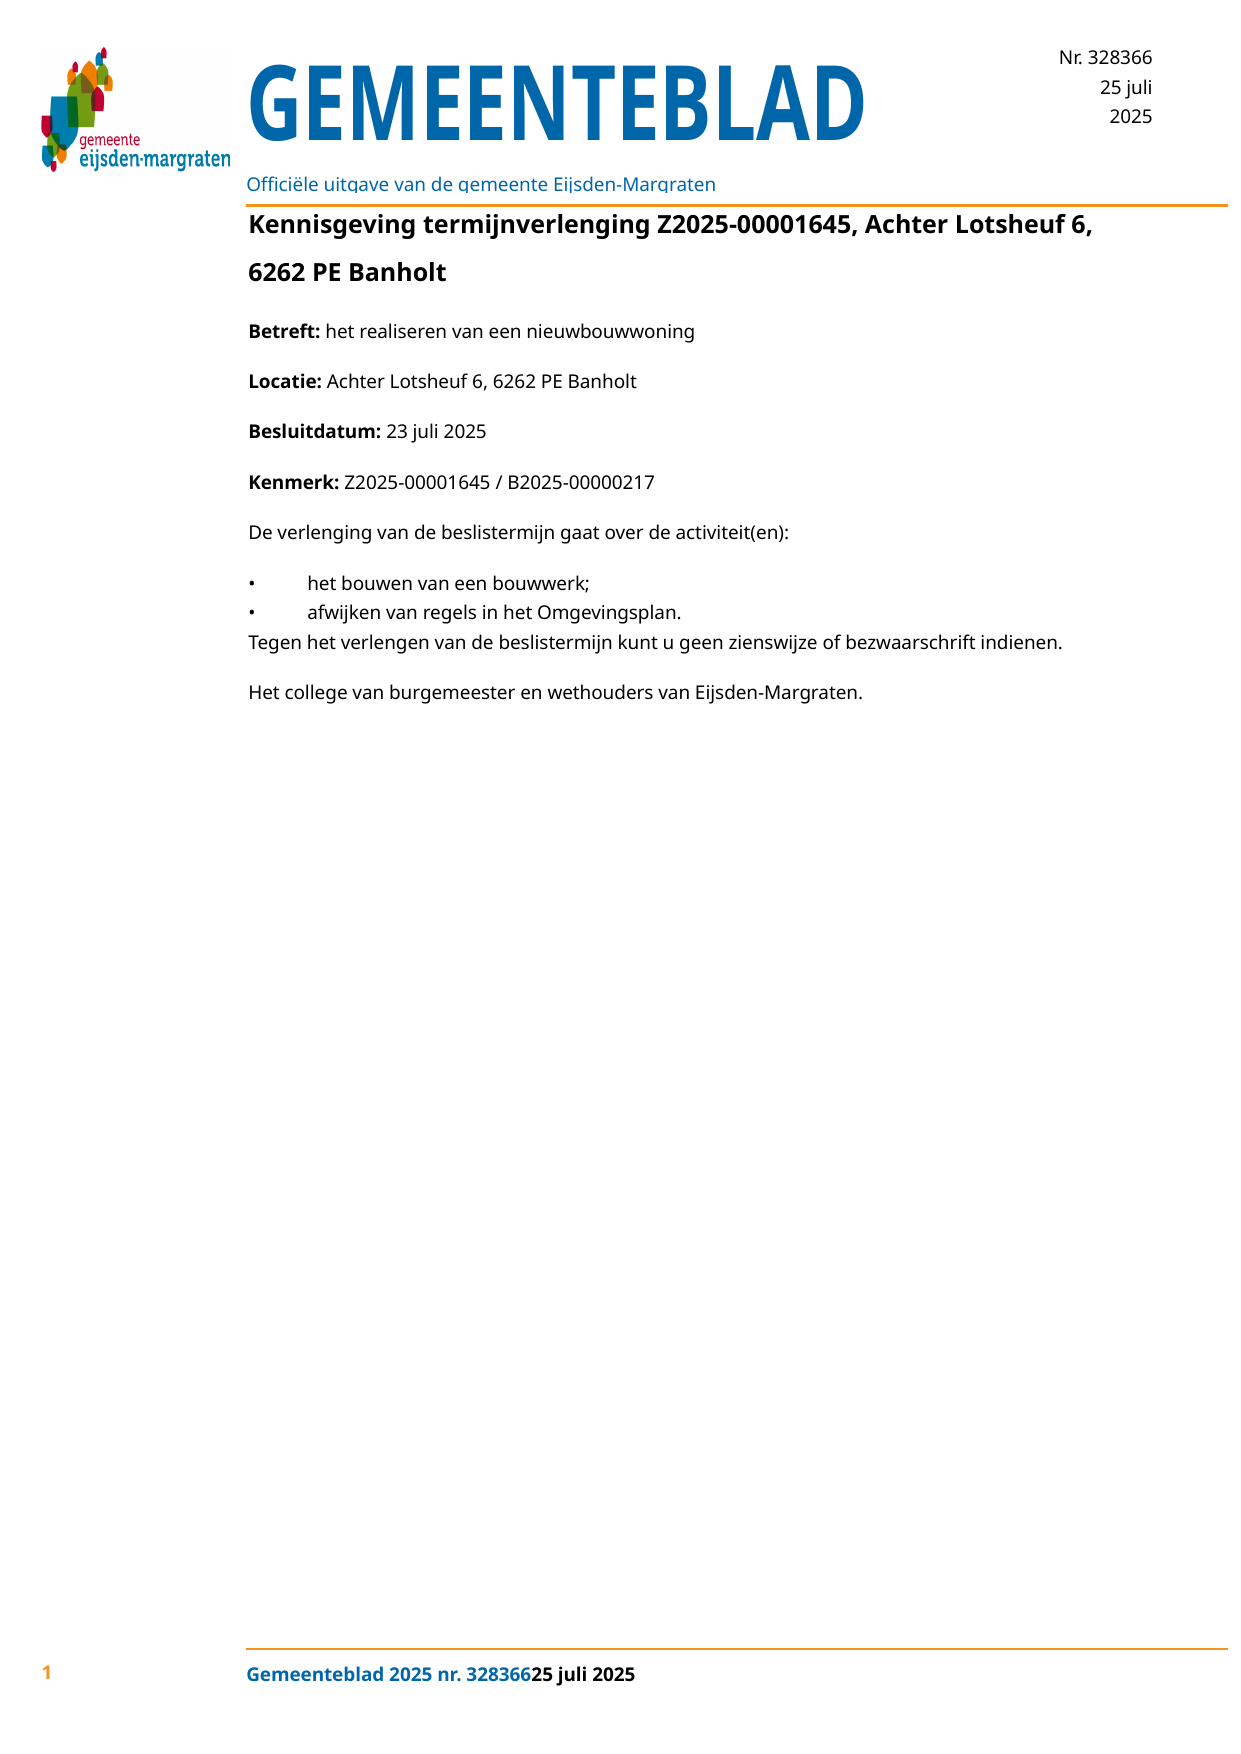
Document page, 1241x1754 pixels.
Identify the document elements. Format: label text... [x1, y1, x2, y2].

list het bouwen van een bouwwerk; [248, 570, 1152, 596]
text Kenmerk: Z2025-00001645 / B2025-00000217 [248, 469, 1152, 495]
text Kennisgeving termijnverlenging Z2025-00001645, Achter Lotsheuf 6, 6262 PE Banholt [248, 207, 1152, 288]
text Besluitdatum: 23 juli 2025 [248, 419, 1152, 444]
list afwijken van regels in het Omgevingsplan. [248, 599, 1152, 625]
picture [41, 47, 231, 172]
text Tegen het verlengen van de beslistermijn kunt u geen zienswijze of bezwaarschrift indienen. [248, 629, 1152, 655]
text Locatie: Achter Lotsheuf 6, 6262 PE Banholt [248, 368, 1152, 394]
text De verlenging van de beslistermijn gaat over de activiteit(en): [248, 519, 1152, 545]
text Betreft: het realiseren van een nieuwbouwwoning [248, 318, 1152, 344]
text Het college van burgemeester en wethouders van Eijsden-Margraten. [248, 679, 1152, 705]
